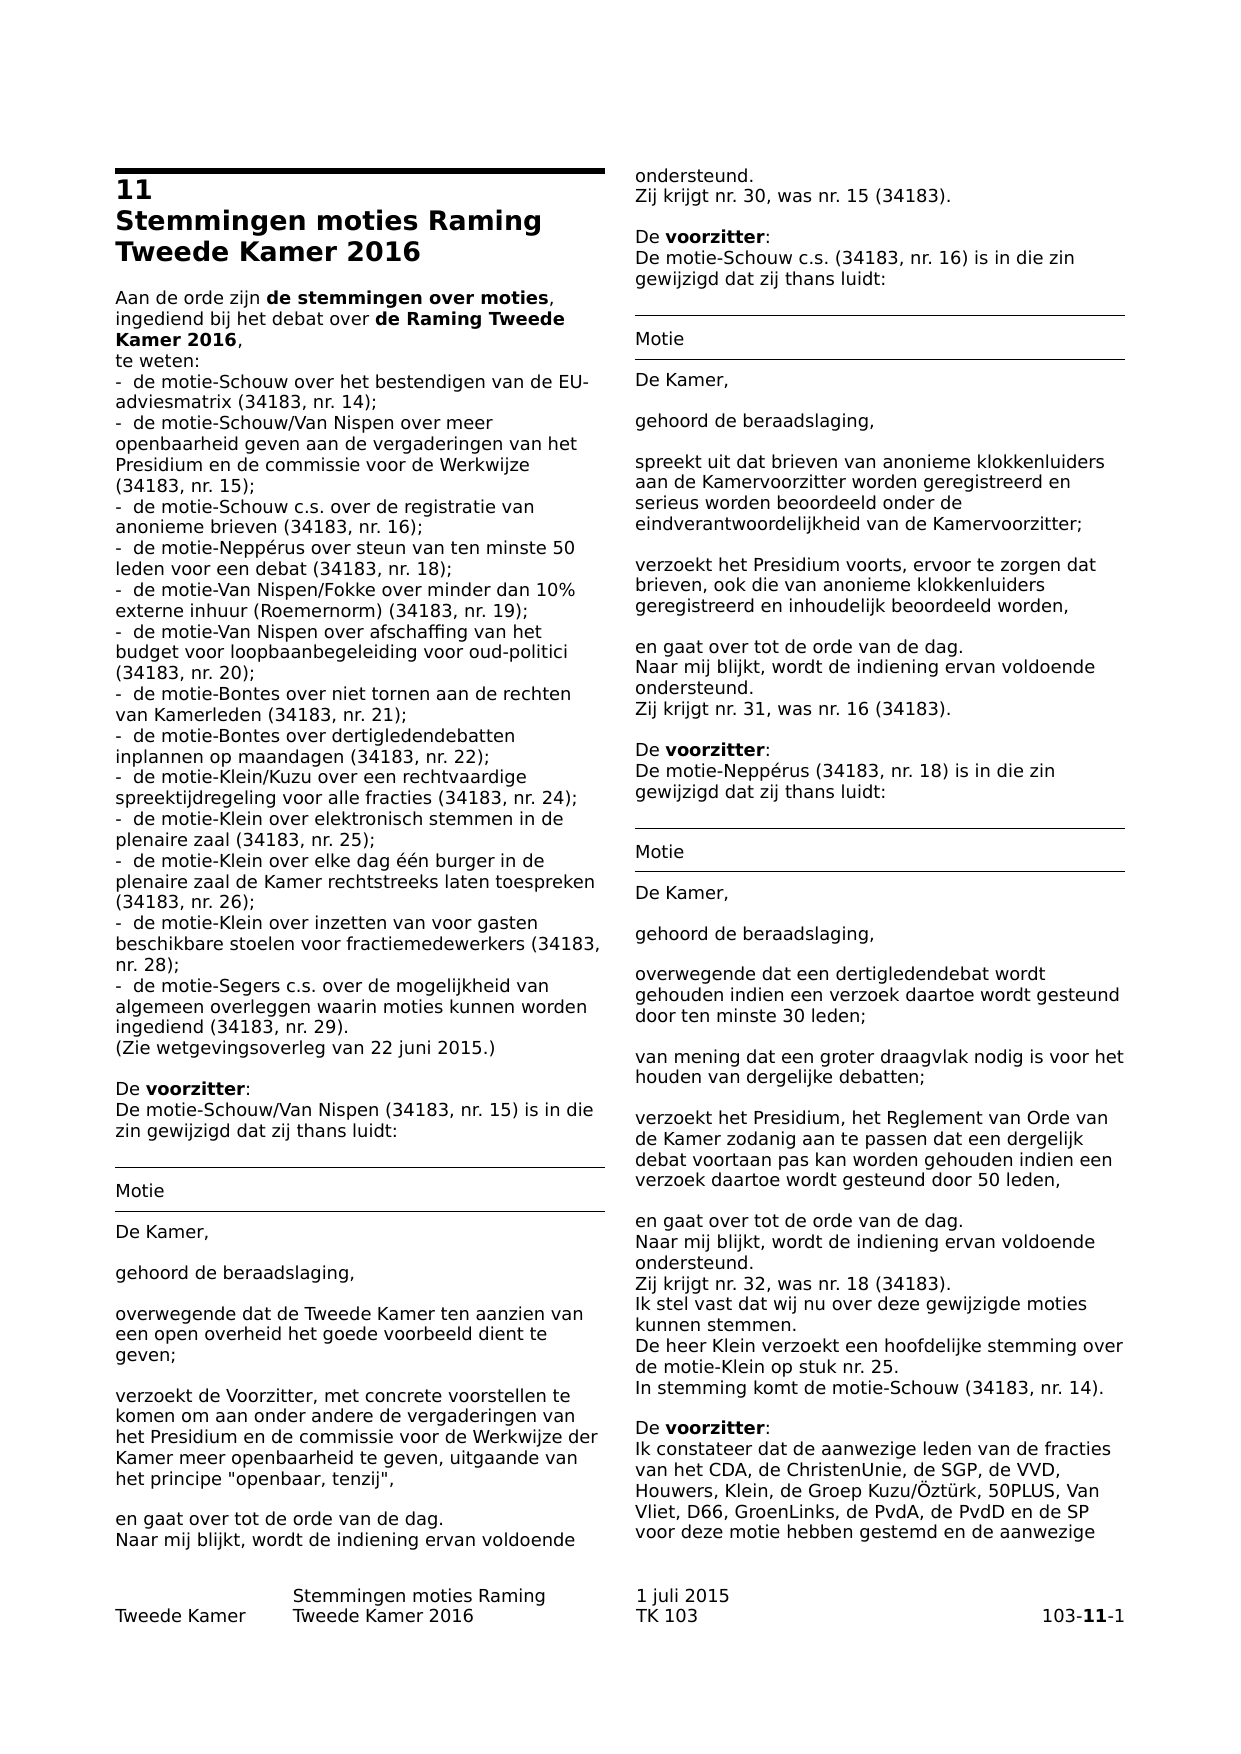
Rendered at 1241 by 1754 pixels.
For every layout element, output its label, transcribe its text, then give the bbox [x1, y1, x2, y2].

title 11 Stemmingen moties Raming Tweede Kamer 2016 [115, 174, 605, 268]
text De Kamer, [635, 883, 1125, 903]
list de motie-Klein over elektronisch stemmen in de plenaire zaal (34183, nr. 25); [115, 809, 605, 851]
text De voorzitter: [115, 1079, 605, 1100]
text De motie-Schouw/Van Nispen (34183, nr. 15) is in die zin gewijzigd dat zij thans luidt: [115, 1100, 605, 1141]
text De voorzitter: [635, 1418, 1125, 1439]
text verzoekt de Voorzitter, met concrete voorstellen te komen om aan onder andere de vergaderingen van het Presidium en de commissie voor de Werkwijze der Kamer meer openbaarheid te geven, uitgaande van het principe "openbaar, tenzij", [115, 1386, 605, 1489]
list de motie-Bontes over niet tornen aan de rechten van Kamerleden (34183, nr. 21); [115, 684, 605, 726]
text De heer Klein verzoekt een hoofdelijke stemming over de motie-Klein op stuk nr. 25. [635, 1336, 1125, 1377]
list de motie-Klein over inzetten van voor gasten beschikbare stoelen voor fractiemedewerkers (34183, nr. 28); [115, 913, 605, 976]
list de motie-Segers c.s. over de mogelijkheid van algemeen overleggen waarin moties kunnen worden ingediend (34183, nr. 29). [115, 976, 605, 1038]
text overwegende dat de Tweede Kamer ten aanzien van een open overheid het goede voorbeeld dient te geven; [115, 1303, 605, 1366]
text spreekt uit dat brieven van anonieme klokkenluiders aan de Kamervoorzitter worden geregistreerd en serieus worden beoordeeld onder de eindverantwoordelijkheid van de Kamervoorzitter; [635, 451, 1125, 534]
text Naar mij blijkt, wordt de indiening ervan voldoende ondersteund. [635, 657, 1125, 699]
text Zij krijgt nr. 32, was nr. 18 (34183). [635, 1273, 1125, 1294]
text Ik constateer dat de aanwezige leden van de fracties van het CDA, de ChristenUnie, de SGP, de VVD, Houwers, Klein, de Groep Kuzu/Öztürk, 50PLUS, Van Vliet, D66, GroenLinks, de PvdA, de PvdD en de SP voor deze motie hebben gestemd en de aanwezige [635, 1439, 1125, 1543]
list de motie-Bontes over dertigledendebatten inplannen op maandagen (34183, nr. 22); [115, 726, 605, 767]
text en gaat over tot de orde van de dag. [635, 637, 1125, 657]
text De Kamer, [635, 370, 1125, 391]
text en gaat over tot de orde van de dag. [115, 1509, 605, 1530]
text gehoord de beraadslaging, [635, 411, 1125, 431]
text Naar mij blijkt, wordt de indiening ervan voldoende ondersteund. [635, 1232, 1125, 1273]
text De motie-Schouw c.s. (34183, nr. 16) is in die zin gewijzigd dat zij thans luidt: [635, 248, 1125, 289]
text Naar mij blijkt, wordt de indiening ervan voldoende [115, 1530, 605, 1551]
text Zij krijgt nr. 30, was nr. 15 (34183). [635, 186, 1125, 207]
text Motie [115, 1181, 605, 1202]
list de motie-Schouw over het bestendigen van de EU-adviesmatrix (34183, nr. 14); [115, 371, 605, 413]
text Zij krijgt nr. 31, was nr. 16 (34183). [635, 699, 1125, 720]
text en gaat over tot de orde van de dag. [635, 1211, 1125, 1232]
text De motie-Neppérus (34183, nr. 18) is in die zin gewijzigd dat zij thans luidt: [635, 761, 1125, 802]
list de motie-Schouw c.s. over de registratie van anonieme brieven (34183, nr. 16); [115, 496, 605, 538]
text Aan de orde zijn de stemmingen over moties, ingediend bij het debat over de Raming Tweede Kamer 2016, [115, 288, 605, 351]
text Motie [635, 842, 1125, 863]
text In stemming komt de motie-Schouw (34183, nr. 14). [635, 1377, 1125, 1398]
text gehoord de beraadslaging, [635, 923, 1125, 944]
text te weten: [115, 351, 605, 371]
list de motie-Van Nispen/Fokke over minder dan 10% externe inhuur (Roemernorm) (34183, nr. 19); [115, 580, 605, 621]
text ondersteund. [635, 165, 1125, 186]
list de motie-Van Nispen over afschaffing van het budget voor loopbaanbegeleiding voor oud-politici (34183, nr. 20); [115, 621, 605, 684]
text van mening dat een groter draagvlak nodig is voor het houden van dergelijke debatten; [635, 1046, 1125, 1088]
text Motie [635, 329, 1125, 350]
text De voorzitter: [635, 227, 1125, 248]
text (Zie wetgevingsoverleg van 22 juni 2015.) [115, 1038, 605, 1059]
text gehoord de beraadslaging, [115, 1263, 605, 1283]
list de motie-Klein over elke dag één burger in de plenaire zaal de Kamer rechtstreeks laten toespreken (34183, nr. 26); [115, 851, 605, 913]
list de motie-Neppérus over steun van ten minste 50 leden voor een debat (34183, nr. 18); [115, 538, 605, 580]
text De voorzitter: [635, 740, 1125, 761]
text verzoekt het Presidium, het Reglement van Orde van de Kamer zodanig aan te passen dat een dergelijk debat voortaan pas kan worden gehouden indien een verzoek daartoe wordt gesteund door 50 leden, [635, 1108, 1125, 1191]
text Ik stel vast dat wij nu over deze gewijzigde moties kunnen stemmen. [635, 1294, 1125, 1336]
text De Kamer, [115, 1222, 605, 1243]
text verzoekt het Presidium voorts, ervoor te zorgen dat brieven, ook die van anonieme klokkenluiders geregistreerd en inhoudelijk beoordeeld worden, [635, 554, 1125, 617]
text overwegende dat een dertigledendebat wordt gehouden indien een verzoek daartoe wordt gesteund door ten minste 30 leden; [635, 964, 1125, 1026]
list de motie-Klein/Kuzu over een rechtvaardige spreektijdregeling voor alle fracties (34183, nr. 24); [115, 767, 605, 809]
list de motie-Schouw/Van Nispen over meer openbaarheid geven aan de vergaderingen van het Presidium en de commissie voor de Werkwijze (34183, nr. 15); [115, 413, 605, 496]
